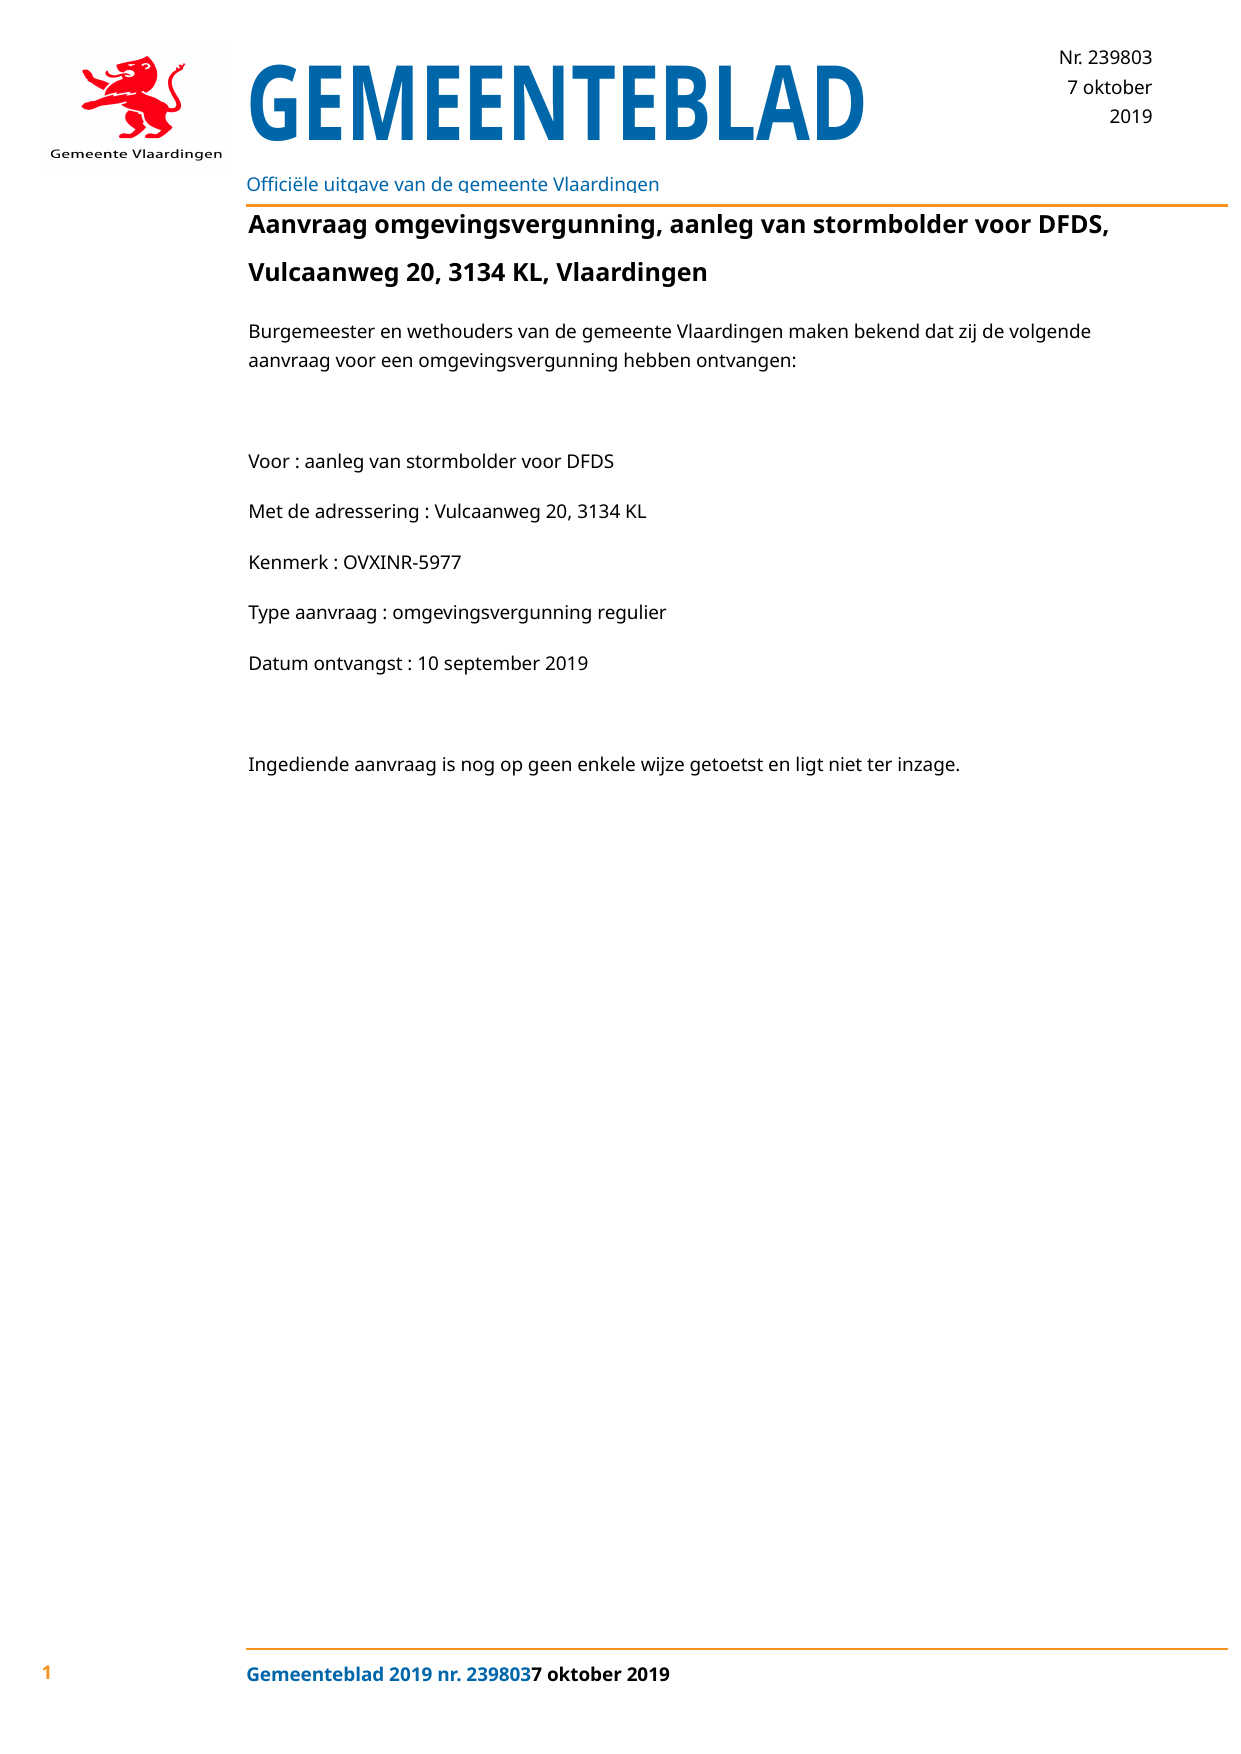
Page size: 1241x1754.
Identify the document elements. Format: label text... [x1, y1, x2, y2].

text Kenmerk : OVXINR-5977 [248, 549, 1152, 575]
text Datum ontvangst : 10 september 2019 [248, 650, 1152, 676]
text Type aanvraag : omgevingsvergunning regulier [248, 599, 1152, 625]
text Burgemeester en wethouders van de gemeente Vlaardingen maken bekend dat zij de volgende aanvraag voor een omgevingsvergunning hebben ontvangen: [248, 318, 1152, 373]
picture [41, 47, 231, 172]
text Ingediende aanvraag is nog op geen enkele wijze getoetst en ligt niet ter inzage. [248, 751, 1152, 777]
text Voor : aanleg van stormbolder voor DFDS [248, 448, 1152, 474]
text Aanvraag omgevingsvergunning, aanleg van stormbolder voor DFDS, Vulcaanweg 20, 3134 KL, Vlaardingen [248, 207, 1152, 288]
text Met de adressering : Vulcaanweg 20, 3134 KL [248, 499, 1152, 524]
